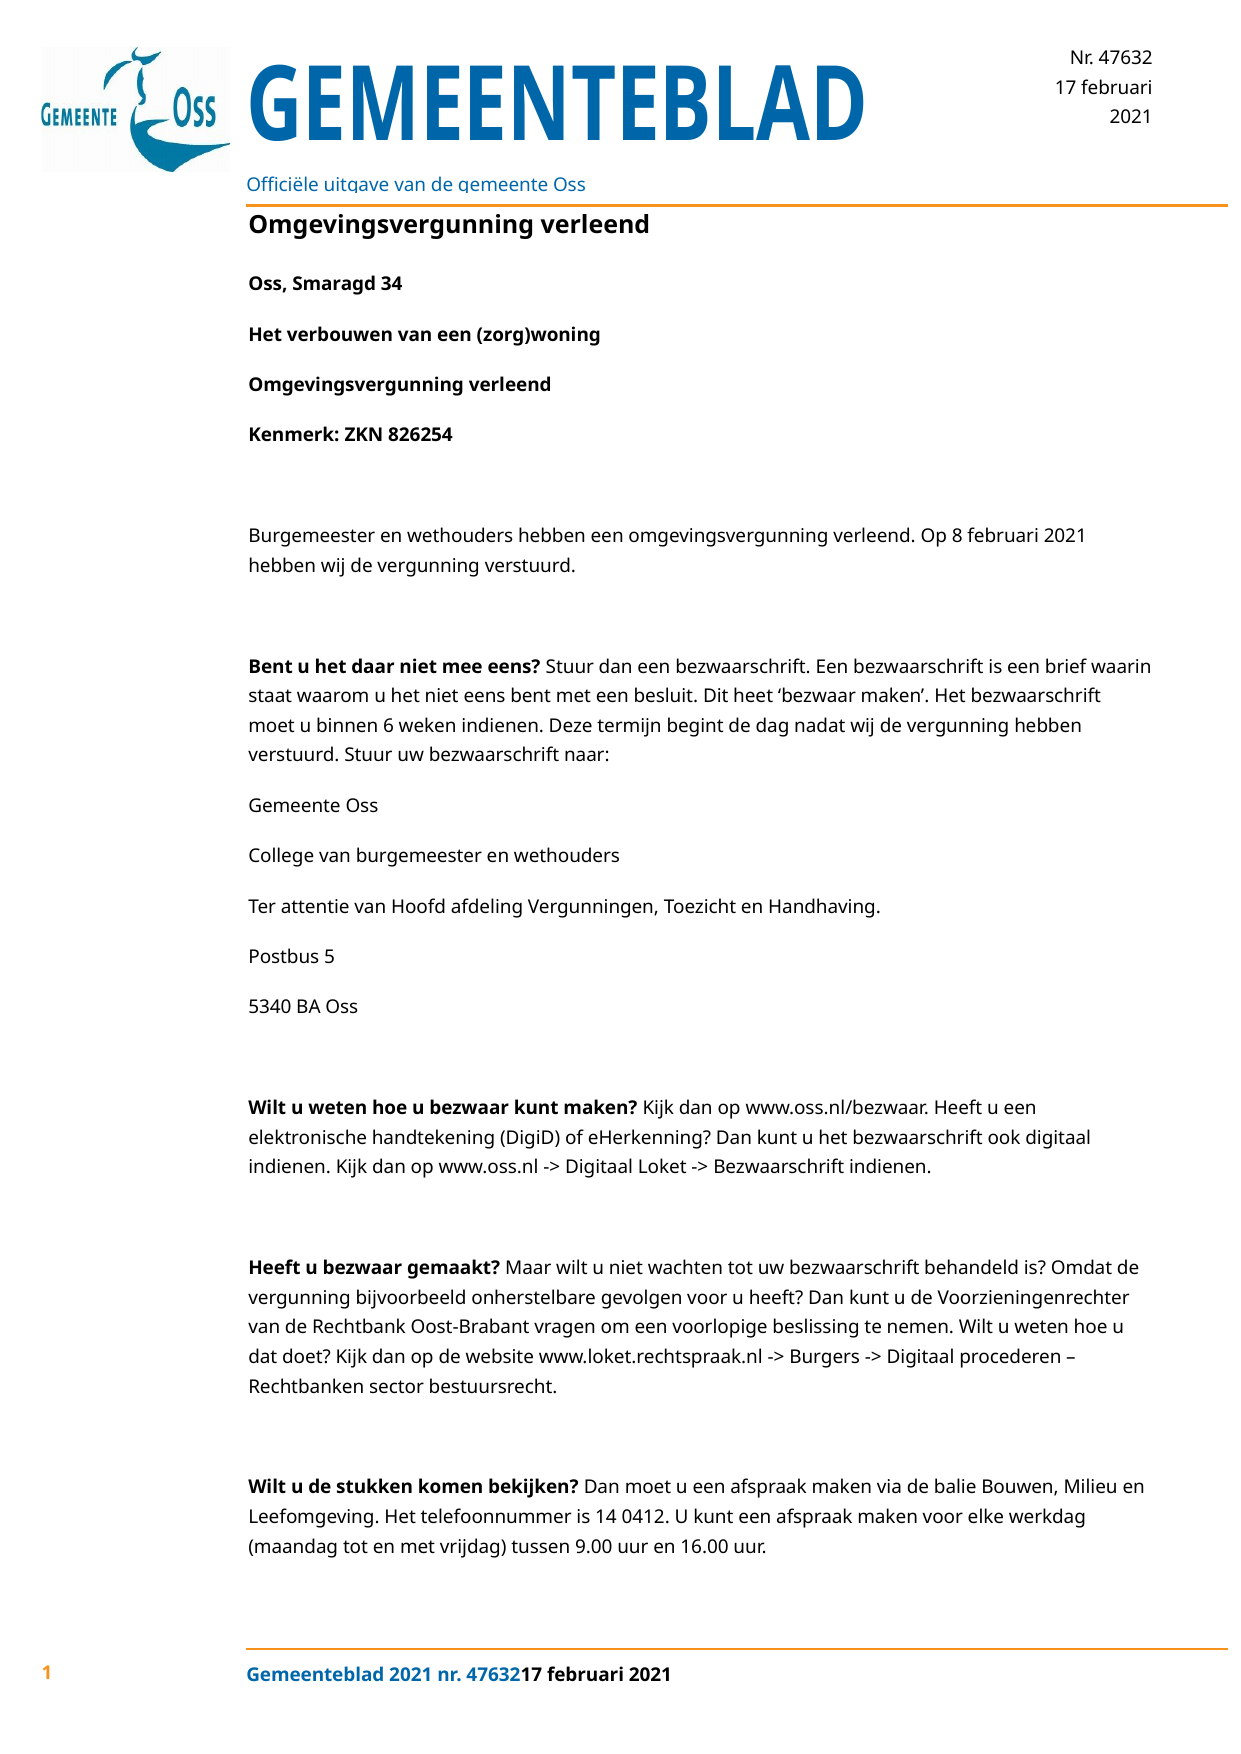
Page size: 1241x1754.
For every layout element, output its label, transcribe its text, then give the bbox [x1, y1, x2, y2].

text Wilt u weten hoe u bezwaar kunt maken? Kijk dan op www.oss.nl/bezwaar. Heeft u een elektronische handtekening (DigiD) of eHerkenning? Dan kunt u het bezwaarschrift ook digitaal indienen. Kijk dan op www.oss.nl -> Digitaal Loket -> Bezwaarschrift indienen. [248, 1094, 1152, 1179]
text Omgevingsvergunning verleend [248, 207, 1152, 241]
text Bent u het daar niet mee eens? Stuur dan een bezwaarschrift. Een bezwaarschrift is een brief waarin staat waarom u het niet eens bent met een besluit. Dit heet ‘bezwaar maken’. Het bezwaarschrift moet u binnen 6 weken indienen. Deze termijn begint de dag nadat wij de vergunning hebben verstuurd. Stuur uw bezwaarschrift naar: [248, 653, 1152, 767]
text College van burgemeester en wethouders [248, 842, 1152, 868]
text Burgemeester en wethouders hebben een omgevingsvergunning verleend. Op 8 februari 2021 hebben wij de vergunning verstuurd. [248, 522, 1152, 578]
text Wilt u de stukken komen bekijken? Dan moet u een afspraak maken via de balie Bouwen, Milieu en Leefomgeving. Het telefoonnummer is 14 0412. U kunt een afspraak maken voor elke werkdag (maandag tot en met vrijdag) tussen 9.00 uur en 16.00 uur. [248, 1474, 1152, 1558]
text Kenmerk: ZKN 826254 [248, 422, 1152, 447]
text Heeft u bezwaar gemaakt? Maar wilt u niet wachten tot uw bezwaarschrift behandeld is? Omdat de vergunning bijvoorbeeld onherstelbare gevolgen voor u heeft? Dan kunt u de Voorzieningenrechter van de Rechtbank Oost-Brabant vragen om een voorlopige beslissing te nemen. Wilt u weten hoe u dat doet? Kijk dan op de website www.loket.rechtspraak.nl -> Burgers -> Digitaal procederen – Rechtbanken sector bestuursrecht. [248, 1254, 1152, 1398]
text Ter attentie van Hoofd afdeling Vergunningen, Toezicht en Handhaving. [248, 893, 1152, 918]
text Gemeente Oss [248, 792, 1152, 818]
text Het verbouwen van een (zorg)woning [248, 321, 1152, 346]
text Omgevingsvergunning verleend [248, 371, 1152, 397]
text Postbus 5 [248, 943, 1152, 969]
text Oss, Smaragd 34 [248, 270, 1152, 296]
picture [41, 47, 231, 172]
text 5340 BA Oss [248, 994, 1152, 1019]
